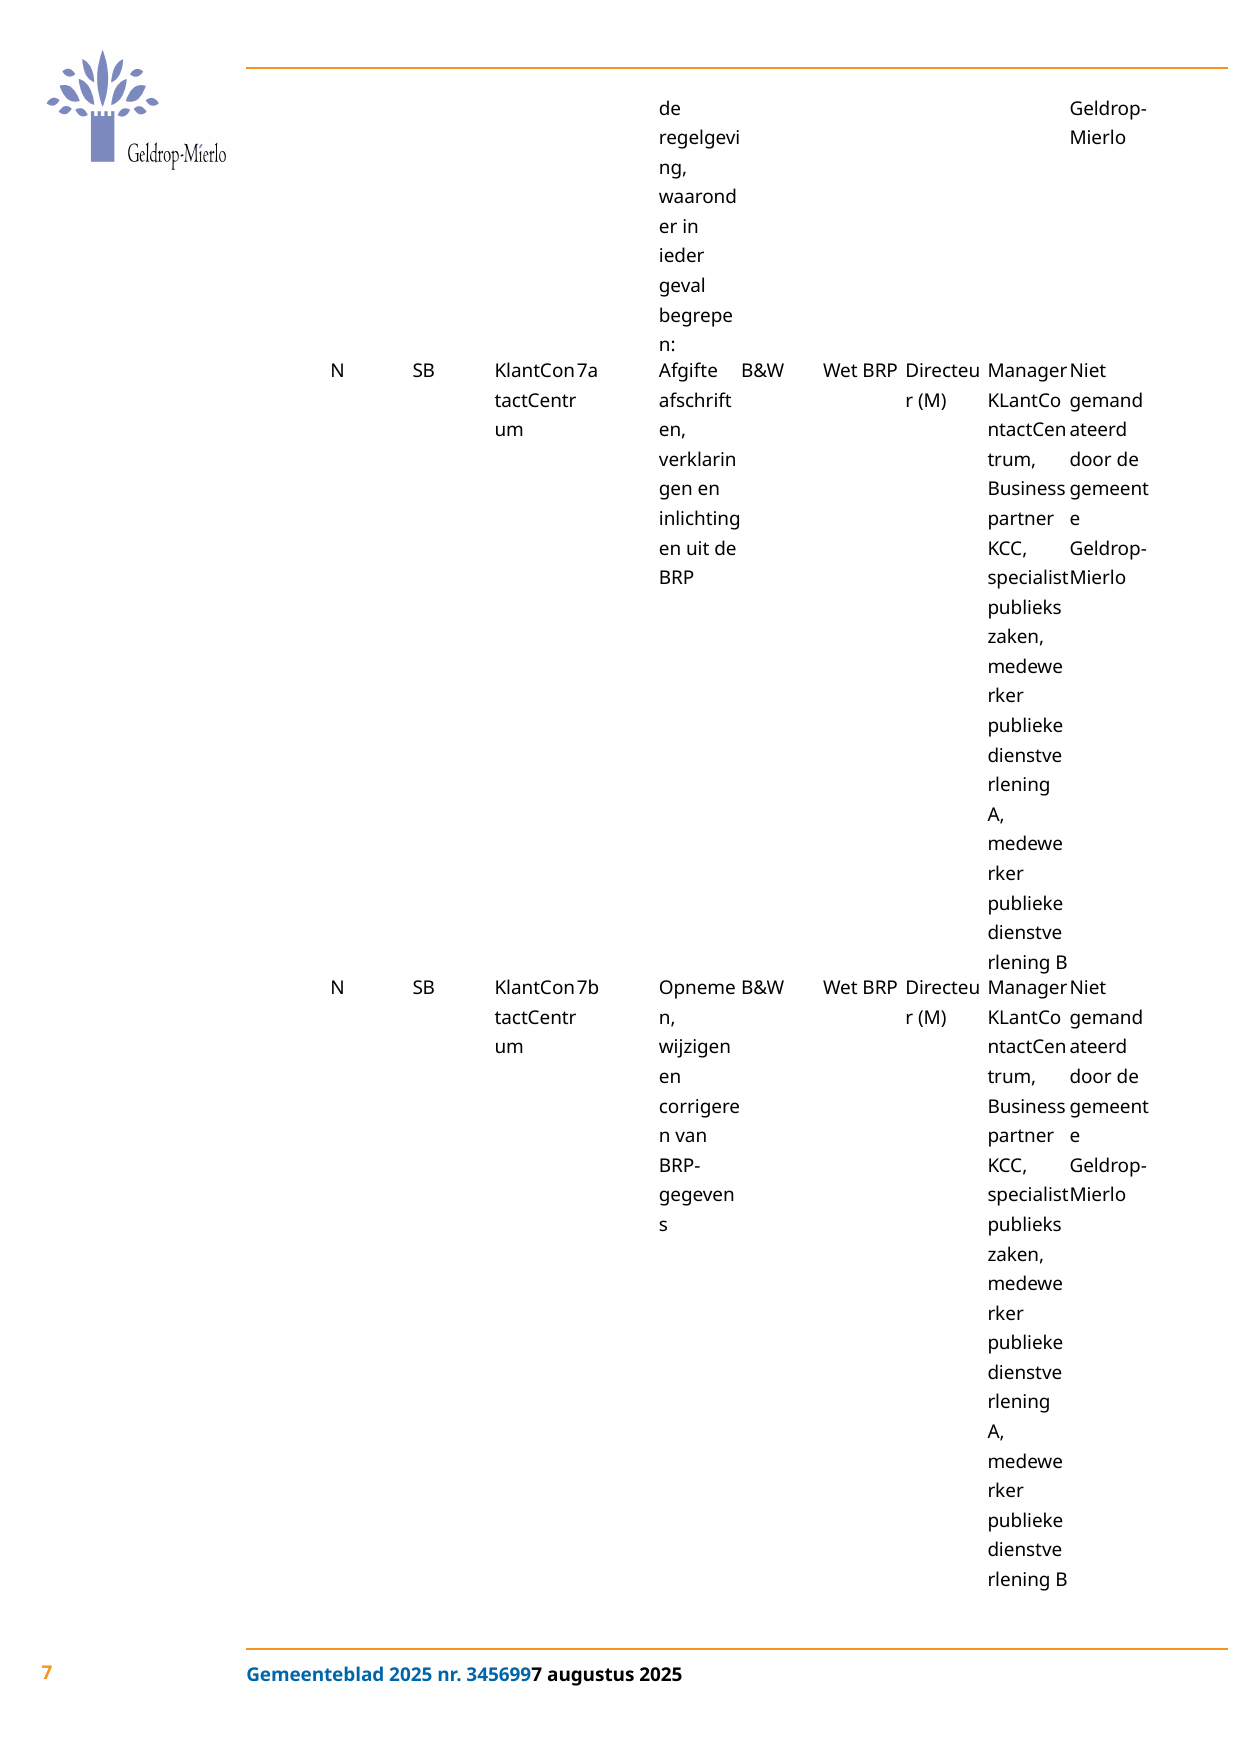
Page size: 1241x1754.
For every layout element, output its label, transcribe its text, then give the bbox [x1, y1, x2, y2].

table_cell [248, 975, 330, 1592]
table_cell B&W [741, 975, 823, 1592]
table_cell Geldrop-Mierlo [1069, 95, 1152, 357]
table_cell [330, 95, 412, 357]
table_cell 7b [577, 975, 659, 1592]
table_cell 7a [577, 357, 659, 974]
table_cell [905, 95, 987, 357]
table_cell Directeur (M) [905, 357, 987, 974]
picture [41, 47, 231, 172]
table_cell [741, 95, 823, 357]
table_cell Manager KLantContactCentrum, Businesspartner KCC, specialist publiekszaken, medewerker publieke dienstverlening A, medewerker publieke dienstverlening B [987, 975, 1069, 1592]
table_cell Afgifte afschriften, verklaringen en inlichtingen uit de BRP [659, 357, 741, 974]
table_cell Wet BRP [823, 357, 905, 974]
table_cell [494, 95, 577, 357]
table_cell Manager KLantContactCentrum, Businesspartner KCC, specialist publiekszaken, medewerker publieke dienstverlening A, medewerker publieke dienstverlening B [987, 357, 1069, 974]
table_cell [987, 95, 1069, 357]
table_cell [412, 95, 494, 357]
table_cell de regelgeving, waaronder in ieder geval begrepen: [659, 95, 741, 357]
table_cell Niet gemandateerd door de gemeente Geldrop-Mierlo [1069, 975, 1152, 1592]
table_cell Opnemen, wijzigen en corrigeren van BRP-gegevens [659, 975, 741, 1592]
table_cell KlantContactCentrum [494, 975, 577, 1592]
table_cell KlantContactCentrum [494, 357, 577, 974]
table_cell B&W [741, 357, 823, 974]
table_cell [577, 95, 659, 357]
table_cell SB [412, 357, 494, 974]
table_cell SB [412, 975, 494, 1592]
table_cell Niet gemandateerd door de gemeente Geldrop-Mierlo [1069, 357, 1152, 974]
table_cell [248, 95, 330, 357]
table_cell [823, 95, 905, 357]
table_cell Directeur (M) [905, 975, 987, 1592]
table_cell N [330, 975, 412, 1592]
table_cell Wet BRP [823, 975, 905, 1592]
table_cell N [330, 357, 412, 974]
table_cell [248, 357, 330, 974]
